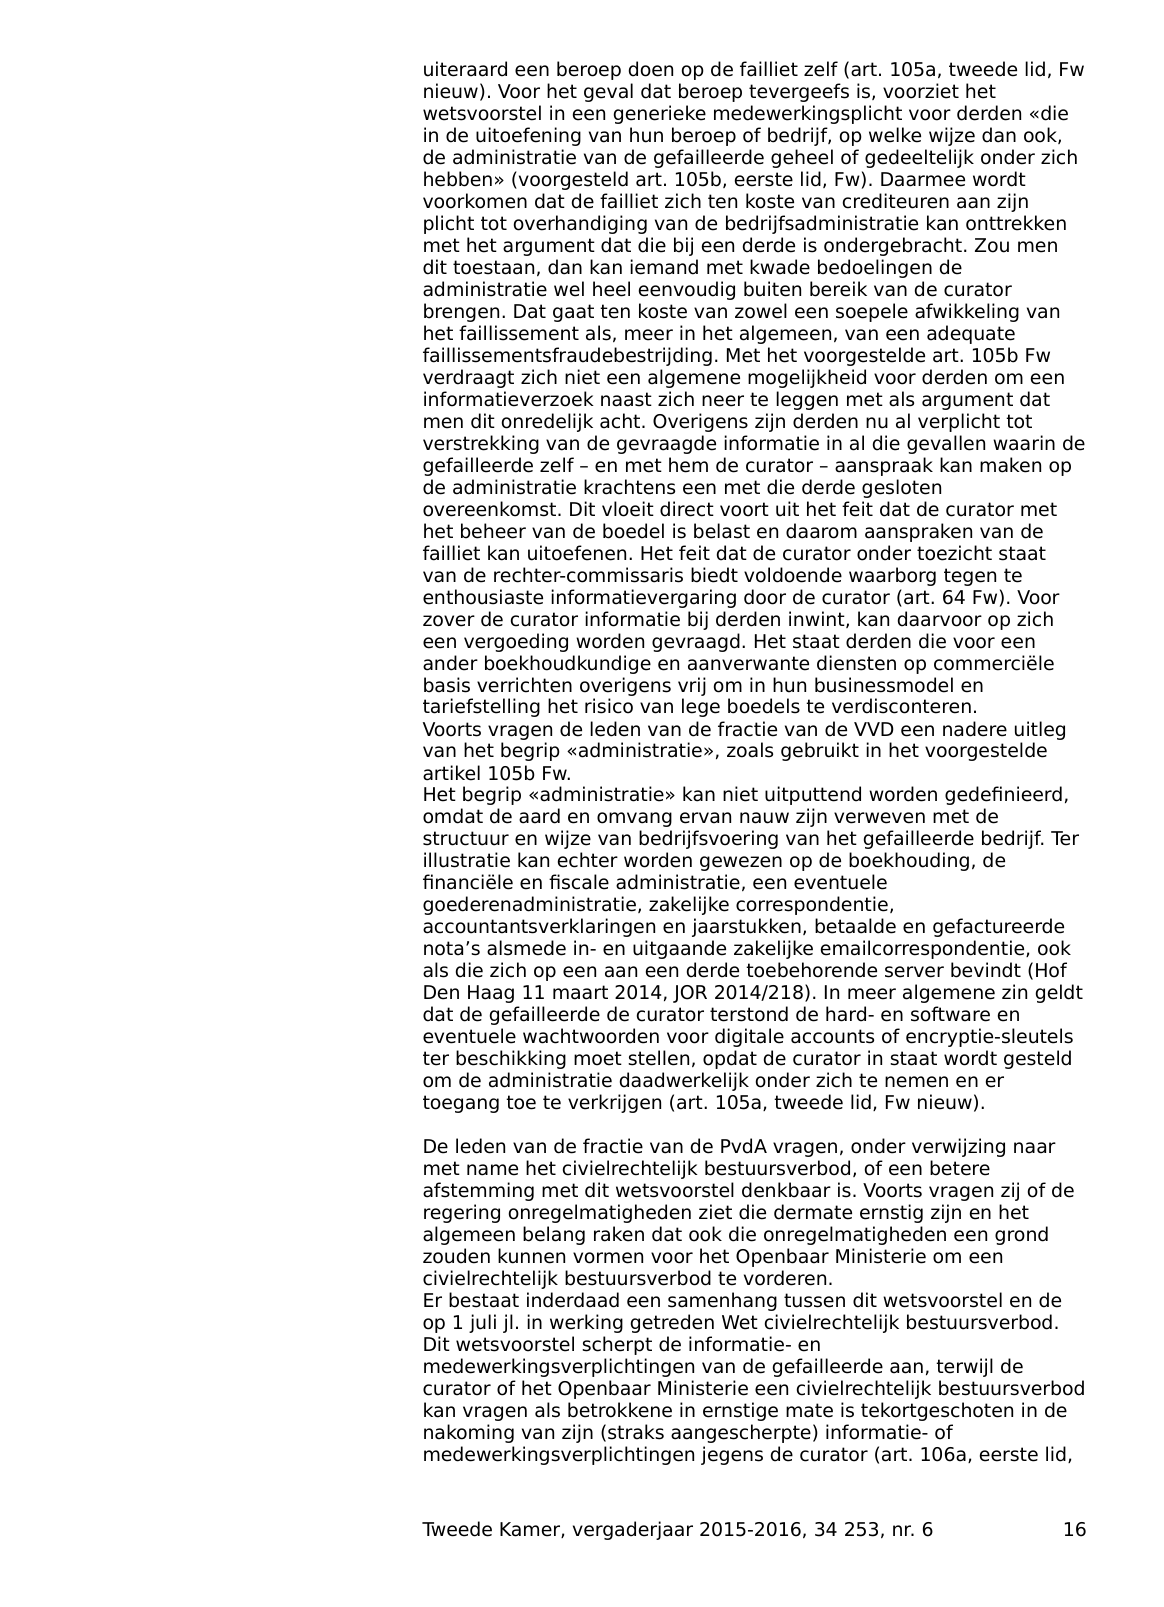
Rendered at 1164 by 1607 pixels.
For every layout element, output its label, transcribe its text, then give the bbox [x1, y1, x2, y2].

text De leden van de fractie van de PvdA vragen, onder verwijzing naar met name het civielrechtelijk bestuursverbod, of een betere afstemming met dit wetsvoorstel denkbaar is. Voorts vragen zij of de regering onregelmatigheden ziet die dermate ernstig zijn en het algemeen belang raken dat ook die onregelmatigheden een grond zouden kunnen vormen voor het Openbaar Ministerie om een civielrechtelijk bestuursverbod te vorderen. [422, 1136, 1087, 1290]
text Het begrip «administratie» kan niet uitputtend worden gedefinieerd, omdat de aard en omvang ervan nauw zijn verweven met de structuur en wijze van bedrijfsvoering van het gefailleerde bedrijf. Ter illustratie kan echter worden gewezen op de boekhouding, de financiële en fiscale administratie, een eventuele goederenadministratie, zakelijke correspondentie, accountantsverklaringen en jaarstukken, betaalde en gefactureerde nota’s alsmede in- en uitgaande zakelijke emailcorrespondentie, ook als die zich op een aan een derde toebehorende server bevindt (Hof Den Haag 11 maart 2014, JOR 2014/218). In meer algemene zin geldt dat de gefailleerde de curator terstond de hard- en software en eventuele wachtwoorden voor digitale accounts of encryptie-sleutels ter beschikking moet stellen, opdat de curator in staat wordt gesteld om de administratie daadwerkelijk onder zich te nemen en er toegang toe te verkrijgen (art. 105a, tweede lid, Fw nieuw). [422, 784, 1087, 1114]
text Voorts vragen de leden van de fractie van de VVD een nadere uitleg van het begrip «administratie», zoals gebruikt in het voorgestelde artikel 105b Fw. [422, 718, 1087, 784]
text uiteraard een beroep doen op de failliet zelf (art. 105a, tweede lid, Fw nieuw). Voor het geval dat beroep tevergeefs is, voorziet het wetsvoorstel in een generieke medewerkingsplicht voor derden «die in de uitoefening van hun beroep of bedrijf, op welke wijze dan ook, de administratie van de gefailleerde geheel of gedeeltelijk onder zich hebben» (voorgesteld art. 105b, eerste lid, Fw). Daarmee wordt voorkomen dat de failliet zich ten koste van crediteuren aan zijn plicht tot overhandiging van de bedrijfsadministratie kan onttrekken met het argument dat die bij een derde is ondergebracht. Zou men dit toestaan, dan kan iemand met kwade bedoelingen de administratie wel heel eenvoudig buiten bereik van de curator brengen. Dat gaat ten koste van zowel een soepele afwikkeling van het faillissement als, meer in het algemeen, van een adequate faillissementsfraudebestrijding. Met het voorgestelde art. 105b Fw verdraagt zich niet een algemene mogelijkheid voor derden om een informatieverzoek naast zich neer te leggen met als argument dat men dit onredelijk acht. Overigens zijn derden nu al verplicht tot verstrekking van de gevraagde informatie in al die gevallen waarin de gefailleerde zelf – en met hem de curator – aanspraak kan maken op de administratie krachtens een met die derde gesloten overeenkomst. Dit vloeit direct voort uit het feit dat de curator met het beheer van de boedel is belast en daarom aanspraken van de failliet kan uitoefenen. Het feit dat de curator onder toezicht staat van de rechter-commissaris biedt voldoende waarborg tegen te enthousiaste informatievergaring door de curator (art. 64 Fw). Voor zover de curator informatie bij derden inwint, kan daarvoor op zich een vergoeding worden gevraagd. Het staat derden die voor een ander boekhoudkundige en aanverwante diensten op commerciële basis verrichten overigens vrij om in hun businessmodel en tariefstelling het risico van lege boedels te verdisconteren. [422, 59, 1087, 718]
text Er bestaat inderdaad een samenhang tussen dit wetsvoorstel en de op 1 juli jl. in werking getreden Wet civielrechtelijk bestuursverbod. Dit wetsvoorstel scherpt de informatie- en medewerkingsverplichtingen van de gefailleerde aan, terwijl de curator of het Openbaar Ministerie een civielrechtelijk bestuursverbod kan vragen als betrokkene in ernstige mate is tekortgeschoten in de nakoming van zijn (straks aangescherpte) informatie- of medewerkingsverplichtingen jegens de curator (art. 106a, eerste lid, [422, 1290, 1087, 1466]
